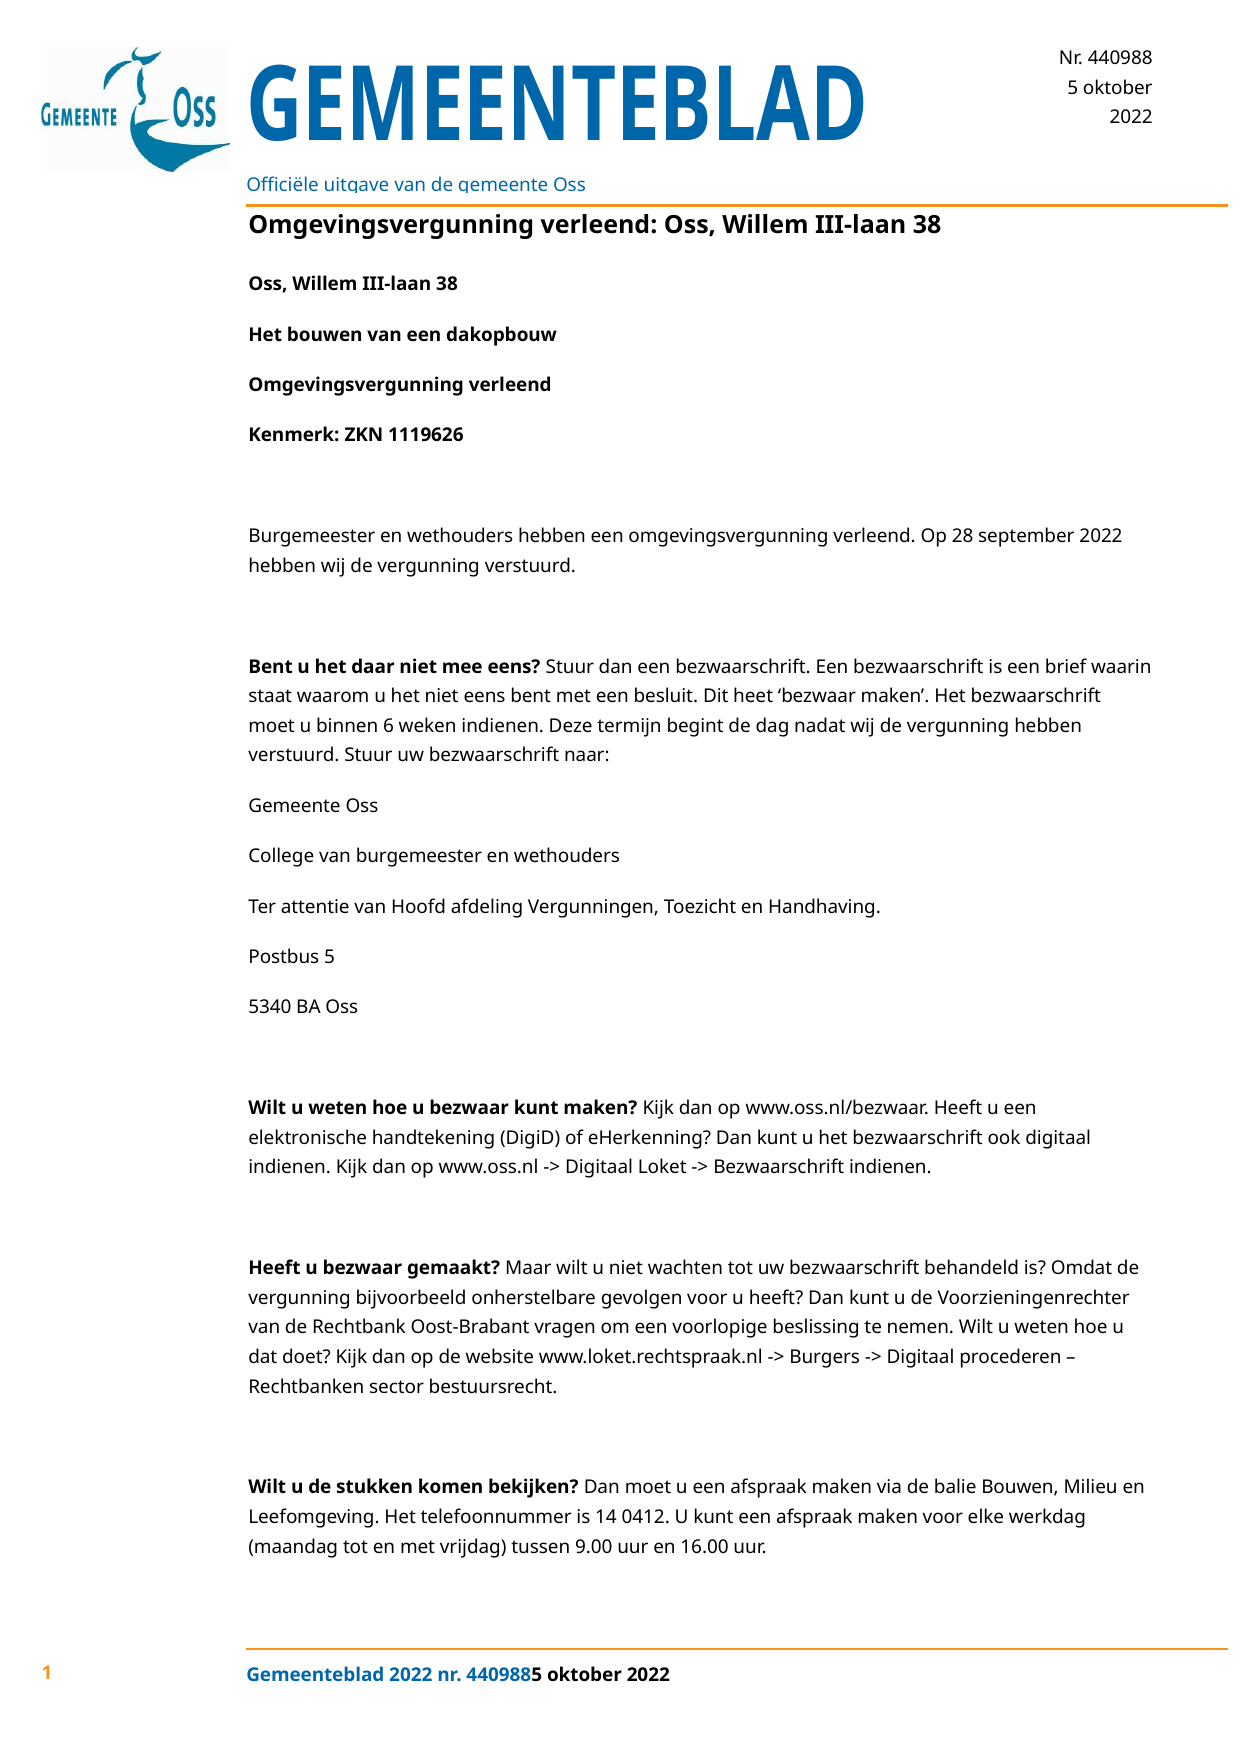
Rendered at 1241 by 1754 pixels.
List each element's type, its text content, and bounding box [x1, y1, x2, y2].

text Wilt u de stukken komen bekijken? Dan moet u een afspraak maken via de balie Bouwen, Milieu en Leefomgeving. Het telefoonnummer is 14 0412. U kunt een afspraak maken voor elke werkdag (maandag tot en met vrijdag) tussen 9.00 uur en 16.00 uur. [248, 1474, 1152, 1558]
text Wilt u weten hoe u bezwaar kunt maken? Kijk dan op www.oss.nl/bezwaar. Heeft u een elektronische handtekening (DigiD) of eHerkenning? Dan kunt u het bezwaarschrift ook digitaal indienen. Kijk dan op www.oss.nl -> Digitaal Loket -> Bezwaarschrift indienen. [248, 1094, 1152, 1179]
text Omgevingsvergunning verleend: Oss, Willem III-laan 38 [248, 207, 1152, 241]
text Bent u het daar niet mee eens? Stuur dan een bezwaarschrift. Een bezwaarschrift is een brief waarin staat waarom u het niet eens bent met een besluit. Dit heet ‘bezwaar maken’. Het bezwaarschrift moet u binnen 6 weken indienen. Deze termijn begint de dag nadat wij de vergunning hebben verstuurd. Stuur uw bezwaarschrift naar: [248, 653, 1152, 767]
text Heeft u bezwaar gemaakt? Maar wilt u niet wachten tot uw bezwaarschrift behandeld is? Omdat de vergunning bijvoorbeeld onherstelbare gevolgen voor u heeft? Dan kunt u de Voorzieningenrechter van de Rechtbank Oost-Brabant vragen om een voorlopige beslissing te nemen. Wilt u weten hoe u dat doet? Kijk dan op de website www.loket.rechtspraak.nl -> Burgers -> Digitaal procederen – Rechtbanken sector bestuursrecht. [248, 1254, 1152, 1398]
text Het bouwen van een dakopbouw [248, 321, 1152, 346]
picture [41, 47, 231, 172]
text 5340 BA Oss [248, 994, 1152, 1019]
text Burgemeester en wethouders hebben een omgevingsvergunning verleend. Op 28 september 2022 hebben wij de vergunning verstuurd. [248, 522, 1152, 578]
text College van burgemeester en wethouders [248, 842, 1152, 868]
text Ter attentie van Hoofd afdeling Vergunningen, Toezicht en Handhaving. [248, 893, 1152, 918]
text Postbus 5 [248, 943, 1152, 969]
text Kenmerk: ZKN 1119626 [248, 422, 1152, 447]
text Omgevingsvergunning verleend [248, 371, 1152, 397]
text Oss, Willem III-laan 38 [248, 270, 1152, 296]
text Gemeente Oss [248, 792, 1152, 818]
